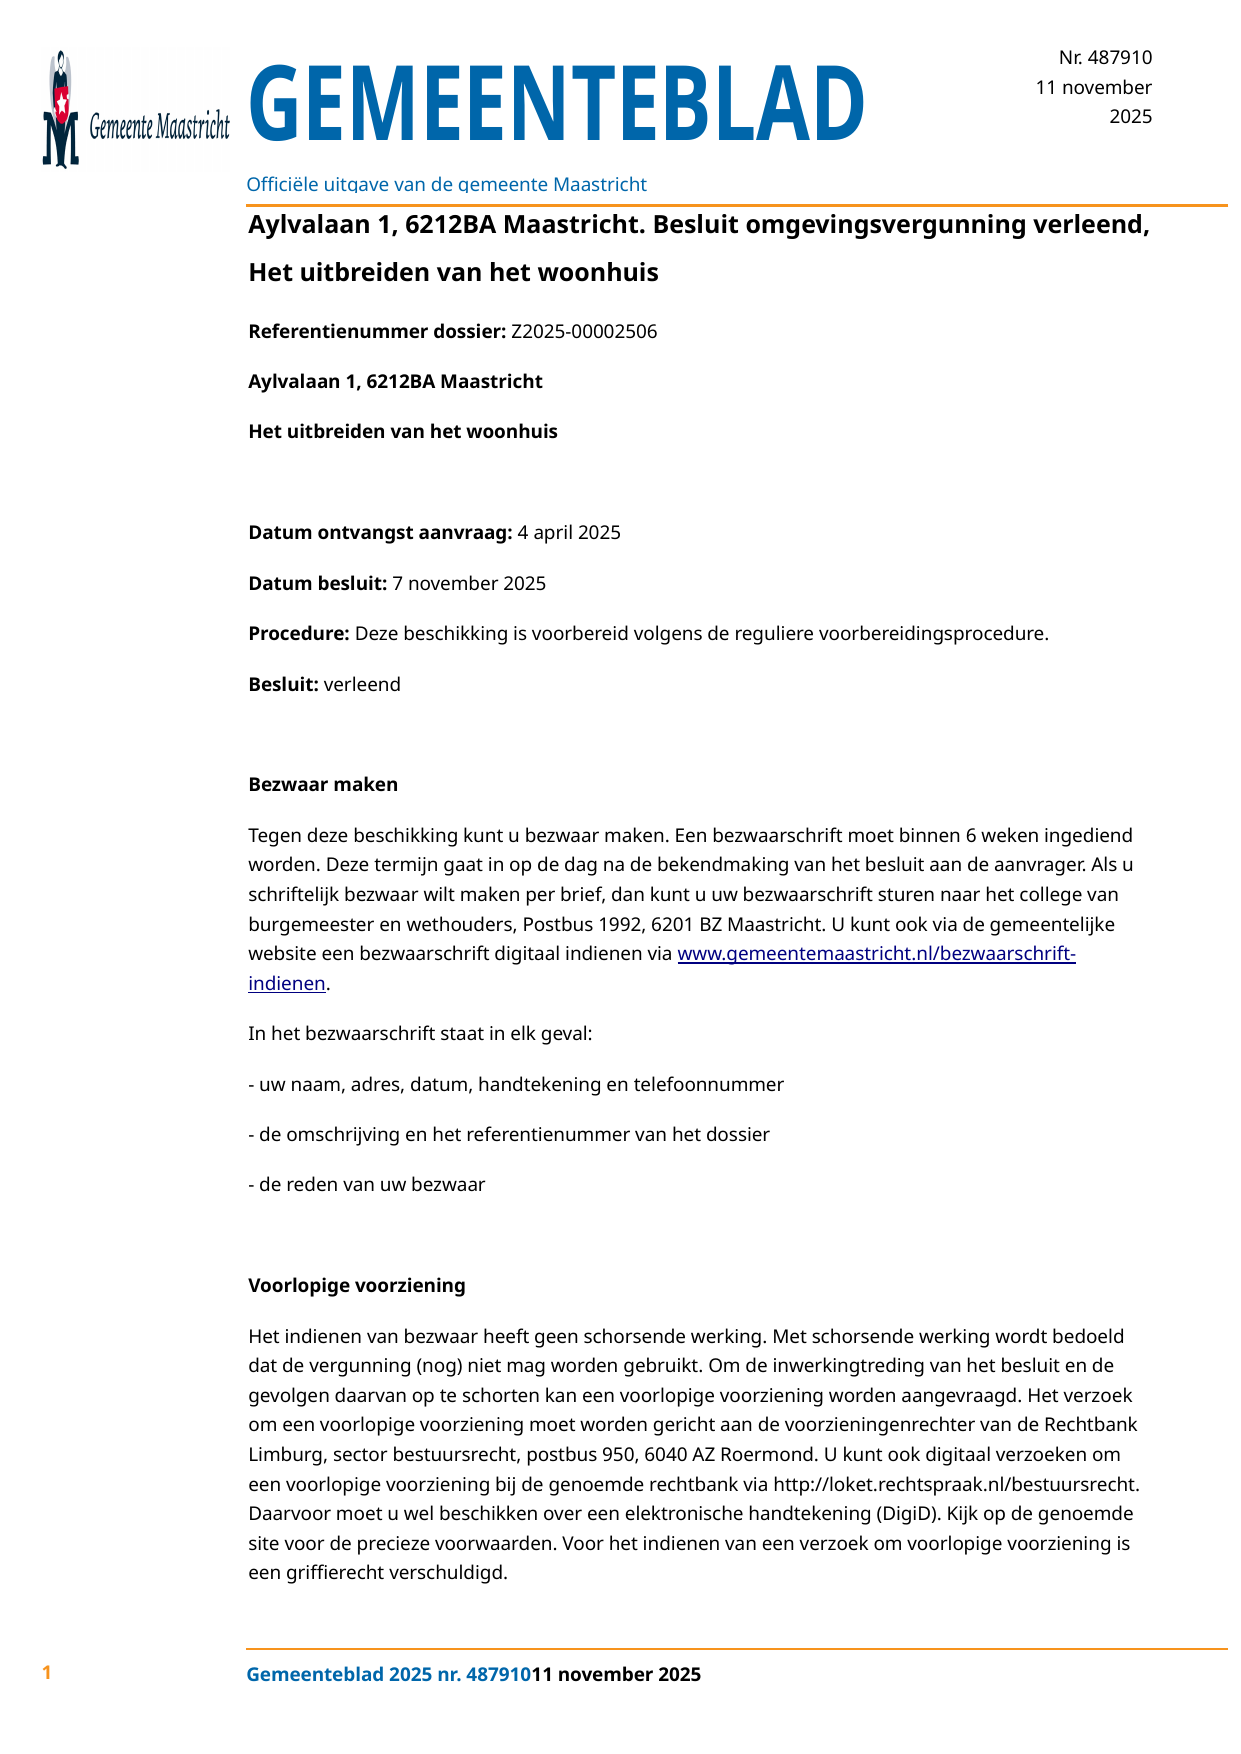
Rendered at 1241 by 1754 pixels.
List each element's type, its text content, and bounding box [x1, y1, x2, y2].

text Referentienummer dossier: Z2025-00002506 [248, 318, 1152, 344]
text - de omschrijving en het referentienummer van het dossier [248, 1121, 1152, 1147]
text In het bezwaarschrift staat in elk geval: [248, 1020, 1152, 1046]
text Procedure: Deze beschikking is voorbereid volgens de reguliere voorbereidingsprocedure. [248, 620, 1152, 646]
text Aylvalaan 1, 6212BA Maastricht. Besluit omgevingsvergunning verleend, Het uitbreiden van het woonhuis [248, 207, 1152, 288]
text Besluit: verleend [248, 671, 1152, 697]
text Datum besluit: 7 november 2025 [248, 570, 1152, 596]
text Het uitbreiden van het woonhuis [248, 419, 1152, 444]
text Voorlopige voorziening [248, 1272, 1152, 1298]
text - uw naam, adres, datum, handtekening en telefoonnummer [248, 1071, 1152, 1097]
picture [41, 47, 231, 172]
text Bezwaar maken [248, 772, 1152, 797]
text Datum ontvangst aanvraag: 4 april 2025 [248, 519, 1152, 545]
text - de reden van uw bezwaar [248, 1172, 1152, 1197]
text Aylvalaan 1, 6212BA Maastricht [248, 368, 1152, 394]
text Tegen deze beschikking kunt u bezwaar maken. Een bezwaarschrift moet binnen 6 weken ingediend worden. Deze termijn gaat in op de dag na de bekendmaking van het besluit aan de aanvrager. Als u schriftelijk bezwaar wilt maken per brief, dan kunt u uw bezwaarschrift sturen naar het college van burgemeester en wethouders, Postbus 1992, 6201 BZ Maastricht. U kunt ook via de gemeentelijke website een bezwaarschrift digitaal indienen via www.gemeentemaastricht.nl/bezwaarschrift-indienen. [248, 822, 1152, 996]
text Het indienen van bezwaar heeft geen schorsende werking. Met schorsende werking wordt bedoeld dat de vergunning (nog) niet mag worden gebruikt. Om de inwerkingtreding van het besluit en de gevolgen daarvan op te schorten kan een voorlopige voorziening worden aangevraagd. Het verzoek om een voorlopige voorziening moet worden gericht aan de voorzieningenrechter van de Rechtbank Limburg, sector bestuursrecht, postbus 950, 6040 AZ Roermond. U kunt ook digitaal verzoeken om een voorlopige voorziening bij de genoemde rechtbank via http://loket.rechtspraak.nl/bestuursrecht. Daarvoor moet u wel beschikken over een elektronische handtekening (DigiD). Kijk op de genoemde site voor de precieze voorwaarden. Voor het indienen van een verzoek om voorlopige voorziening is een griffierecht verschuldigd. [248, 1323, 1152, 1585]
